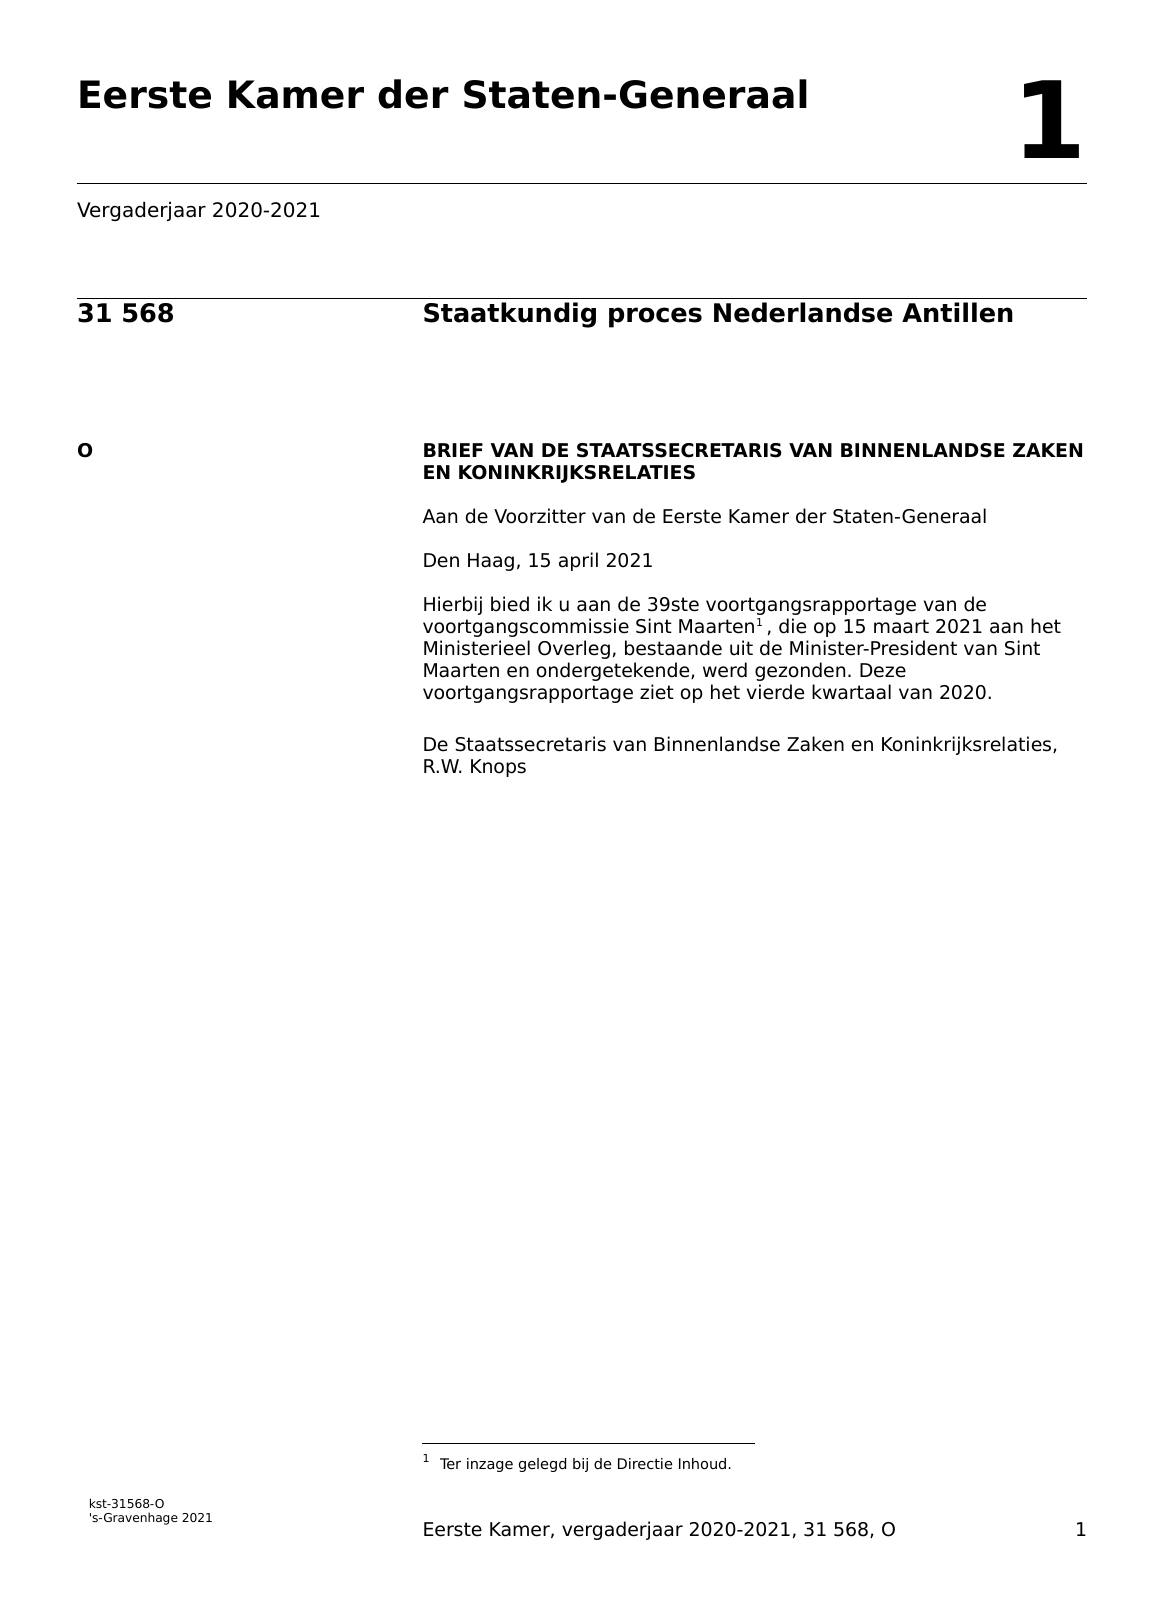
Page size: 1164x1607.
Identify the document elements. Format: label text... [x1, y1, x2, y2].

text kst-31568-O [88, 1497, 323, 1511]
subtitle O BRIEF VAN DE STAATSSECRETARIS VAN BINNENLANDSE ZAKEN EN KONINKRIJKSRELATIES [77, 440, 1087, 484]
table_header 1 [886, 59, 1087, 183]
table_cell Vergaderjaar 2020-2021 [77, 184, 1087, 298]
table_header Eerste Kamer der Staten-Generaal [77, 59, 886, 183]
subtitle 31 568 Staatkundig proces Nederlandse Antillen [77, 299, 1087, 329]
text Hierbij bied ik u aan de 39ste voortgangsrapportage van de voortgangscommissie Sint Maarten, die op 15 maart 2021 aan het Ministerieel Overleg, bestaande uit de Minister-President van Sint Maarten en ondergetekende, werd gezonden. Deze voortgangsrapportage ziet op het vierde kwartaal van 2020. [422, 594, 1087, 704]
text Aan de Voorzitter van de Eerste Kamer der Staten-Generaal [422, 506, 1087, 528]
text Den Haag, 15 april 2021 [422, 550, 1087, 572]
text 's-Gravenhage 2021 [88, 1511, 323, 1525]
text Ter inzage gelegd bij de Directie Inhoud. [422, 1452, 1087, 1474]
text De Staatssecretaris van Binnenlandse Zaken en Koninkrijksrelaties, R.W. Knops [422, 734, 1087, 778]
